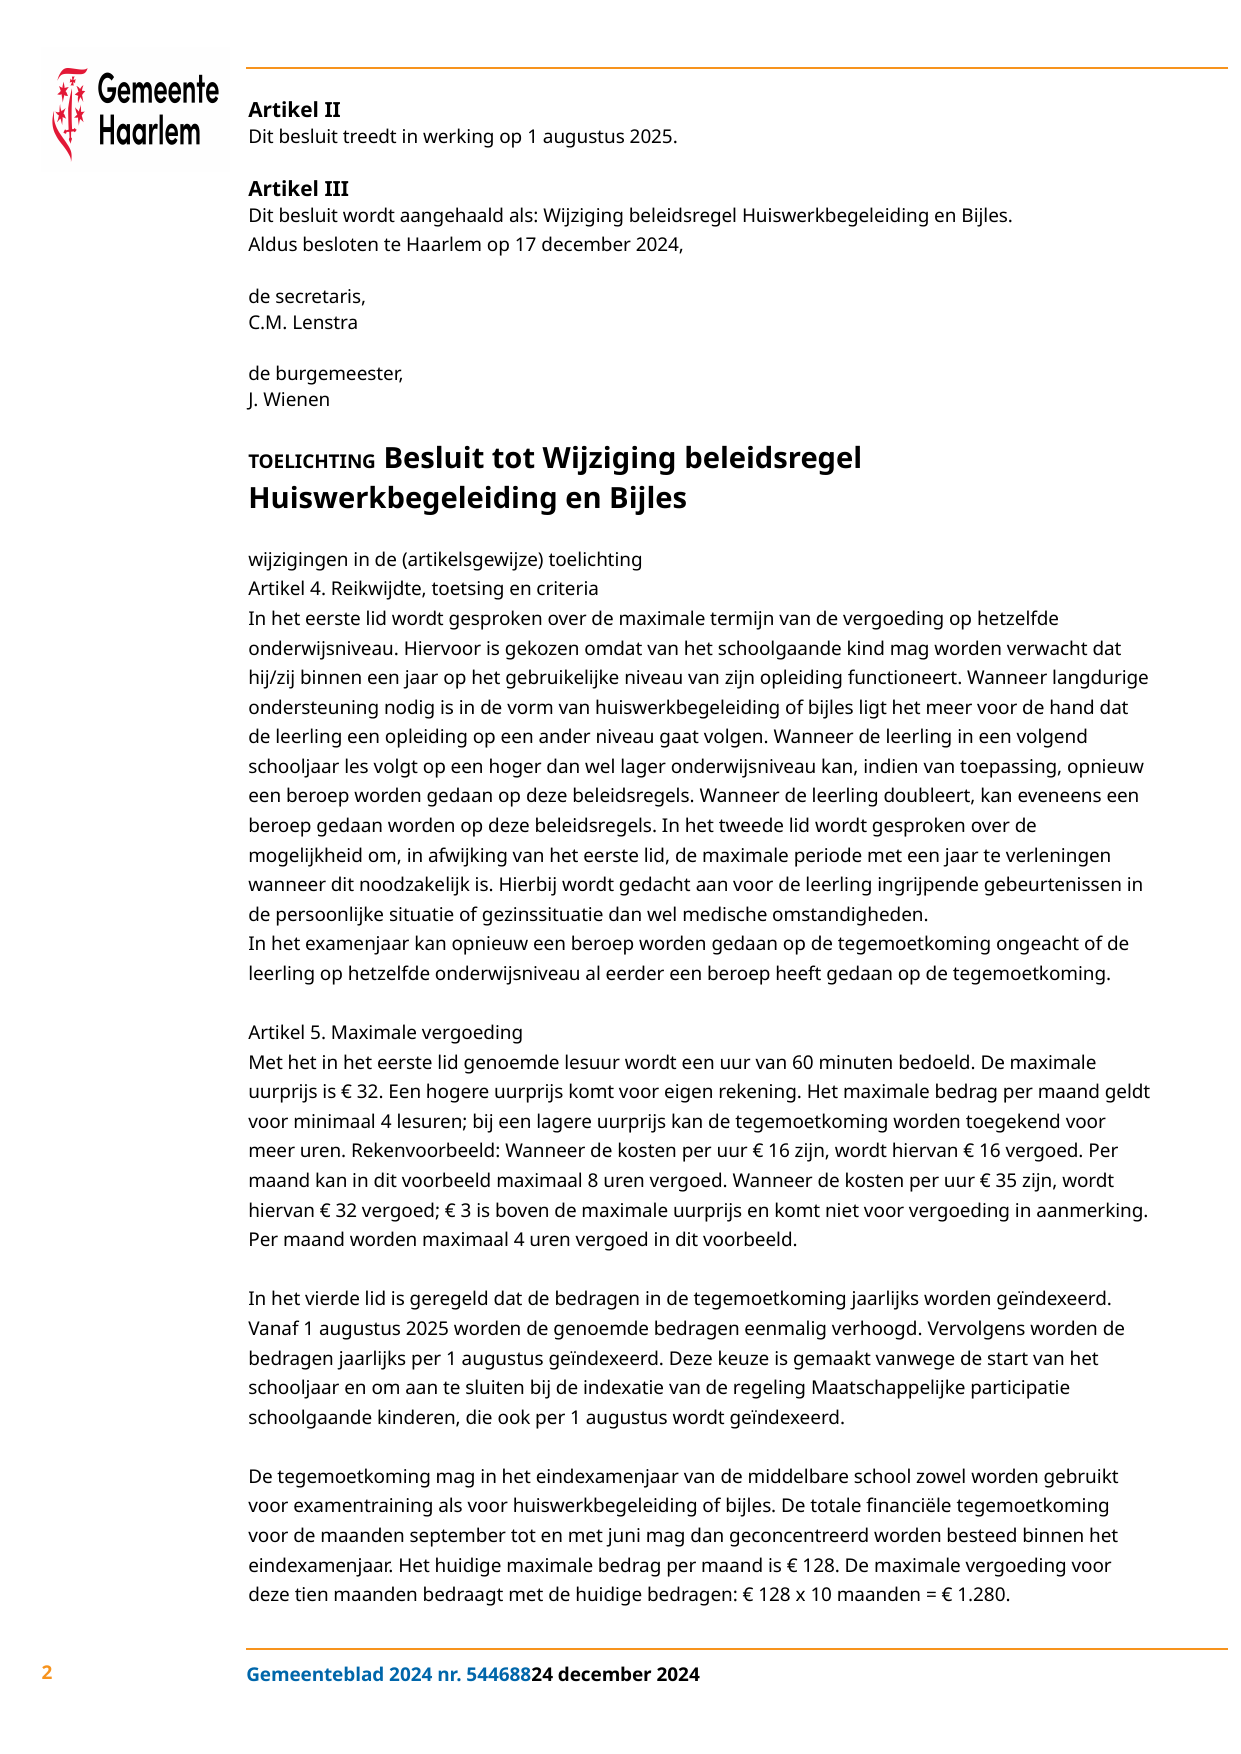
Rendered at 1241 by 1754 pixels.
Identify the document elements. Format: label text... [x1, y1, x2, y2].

text de burgemeester, [248, 360, 1152, 386]
text Artikel 4. Reikwijdte, toetsing en criteria [248, 576, 1152, 601]
text de secretaris, [248, 283, 1152, 309]
text Met het in het eerste lid genoemde lesuur wordt een uur van 60 minuten bedoeld. De maximale uurprijs is € 32. Een hogere uurprijs komt voor eigen rekening. Het maximale bedrag per maand geldt voor minimaal 4 lesuren; bij een lagere uurprijs kan de tegemoetkoming worden toegekend voor meer uren. Rekenvoorbeeld: Wanneer de kosten per uur € 16 zijn, wordt hiervan € 16 vergoed. Per maand kan in dit voorbeeld maximaal 8 uren vergoed. Wanneer de kosten per uur € 35 zijn, wordt hiervan € 32 vergoed; € 3 is boven de maximale uurprijs en komt niet voor vergoeding in aanmerking. Per maand worden maximaal 4 uren vergoed in dit voorbeeld. [248, 1049, 1152, 1252]
text In het eerste lid wordt gesproken over de maximale termijn van de vergoeding op hetzelfde onderwijsniveau. Hiervoor is gekozen omdat van het schoolgaande kind mag worden verwacht dat hij/zij binnen een jaar op het gebruikelijke niveau van zijn opleiding functioneert. Wanneer langdurige ondersteuning nodig is in de vorm van huiswerkbegeleiding of bijles ligt het meer voor de hand dat de leerling een opleiding op een ander niveau gaat volgen. Wanneer de leerling in een volgend schooljaar les volgt op een hoger dan wel lager onderwijsniveau kan, indien van toepassing, opnieuw een beroep worden gedaan op deze beleidsregels. Wanneer de leerling doubleert, kan eveneens een beroep gedaan worden op deze beleidsregels. In het tweede lid wordt gesproken over de mogelijkheid om, in afwijking van het eerste lid, de maximale periode met een jaar te verleningen wanneer dit noodzakelijk is. Hierbij wordt gedacht aan voor de leerling ingrijpende gebeurtenissen in de persoonlijke situatie of gezinssituatie dan wel medische omstandigheden. [248, 605, 1152, 927]
text J. Wienen [248, 386, 1152, 412]
text wijzigingen in de (artikelsgewijze) toelichting [248, 546, 1152, 572]
text Dit besluit treedt in werking op 1 augustus 2025. [248, 123, 1152, 149]
text In het vierde lid is geregeld dat de bedragen in de tegemoetkoming jaarlijks worden geïndexeerd. Vanaf 1 augustus 2025 worden de genoemde bedragen eenmalig verhoogd. Vervolgens worden de bedragen jaarlijks per 1 augustus geïndexeerd. Deze keuze is gemaakt vanwege de start van het schooljaar en om aan te sluiten bij de indexatie van de regeling Maatschappelijke participatie schoolgaande kinderen, die ook per 1 augustus wordt geïndexeerd. [248, 1286, 1152, 1430]
text TOELICHTING Besluit tot Wijziging beleidsregel Huiswerkbegeleiding en Bijles [248, 437, 1152, 517]
picture [41, 47, 231, 172]
text C.M. Lenstra [248, 309, 1152, 334]
text Artikel 5. Maximale vergoeding [248, 1019, 1152, 1045]
text Artikel II [248, 95, 1152, 123]
text Dit besluit wordt aangehaald als: Wijziging beleidsregel Huiswerkbegeleiding en Bijles. [248, 202, 1152, 228]
text Artikel III [248, 174, 1152, 202]
text In het examenjaar kan opnieuw een beroep worden gedaan op de tegemoetkoming ongeacht of de leerling op hetzelfde onderwijsniveau al eerder een beroep heeft gedaan op de tegemoetkoming. [248, 931, 1152, 986]
text De tegemoetkoming mag in het eindexamenjaar van de middelbare school zowel worden gebruikt voor examentraining als voor huiswerkbegeleiding of bijles. De totale financiële tegemoetkoming voor de maanden september tot en met juni mag dan geconcentreerd worden besteed binnen het eindexamenjaar. Het huidige maximale bedrag per maand is € 128. De maximale vergoeding voor deze tien maanden bedraagt met de huidige bedragen: € 128 x 10 maanden = € 1.280. [248, 1463, 1152, 1607]
text Aldus besloten te Haarlem op 17 december 2024, [248, 232, 1152, 257]
